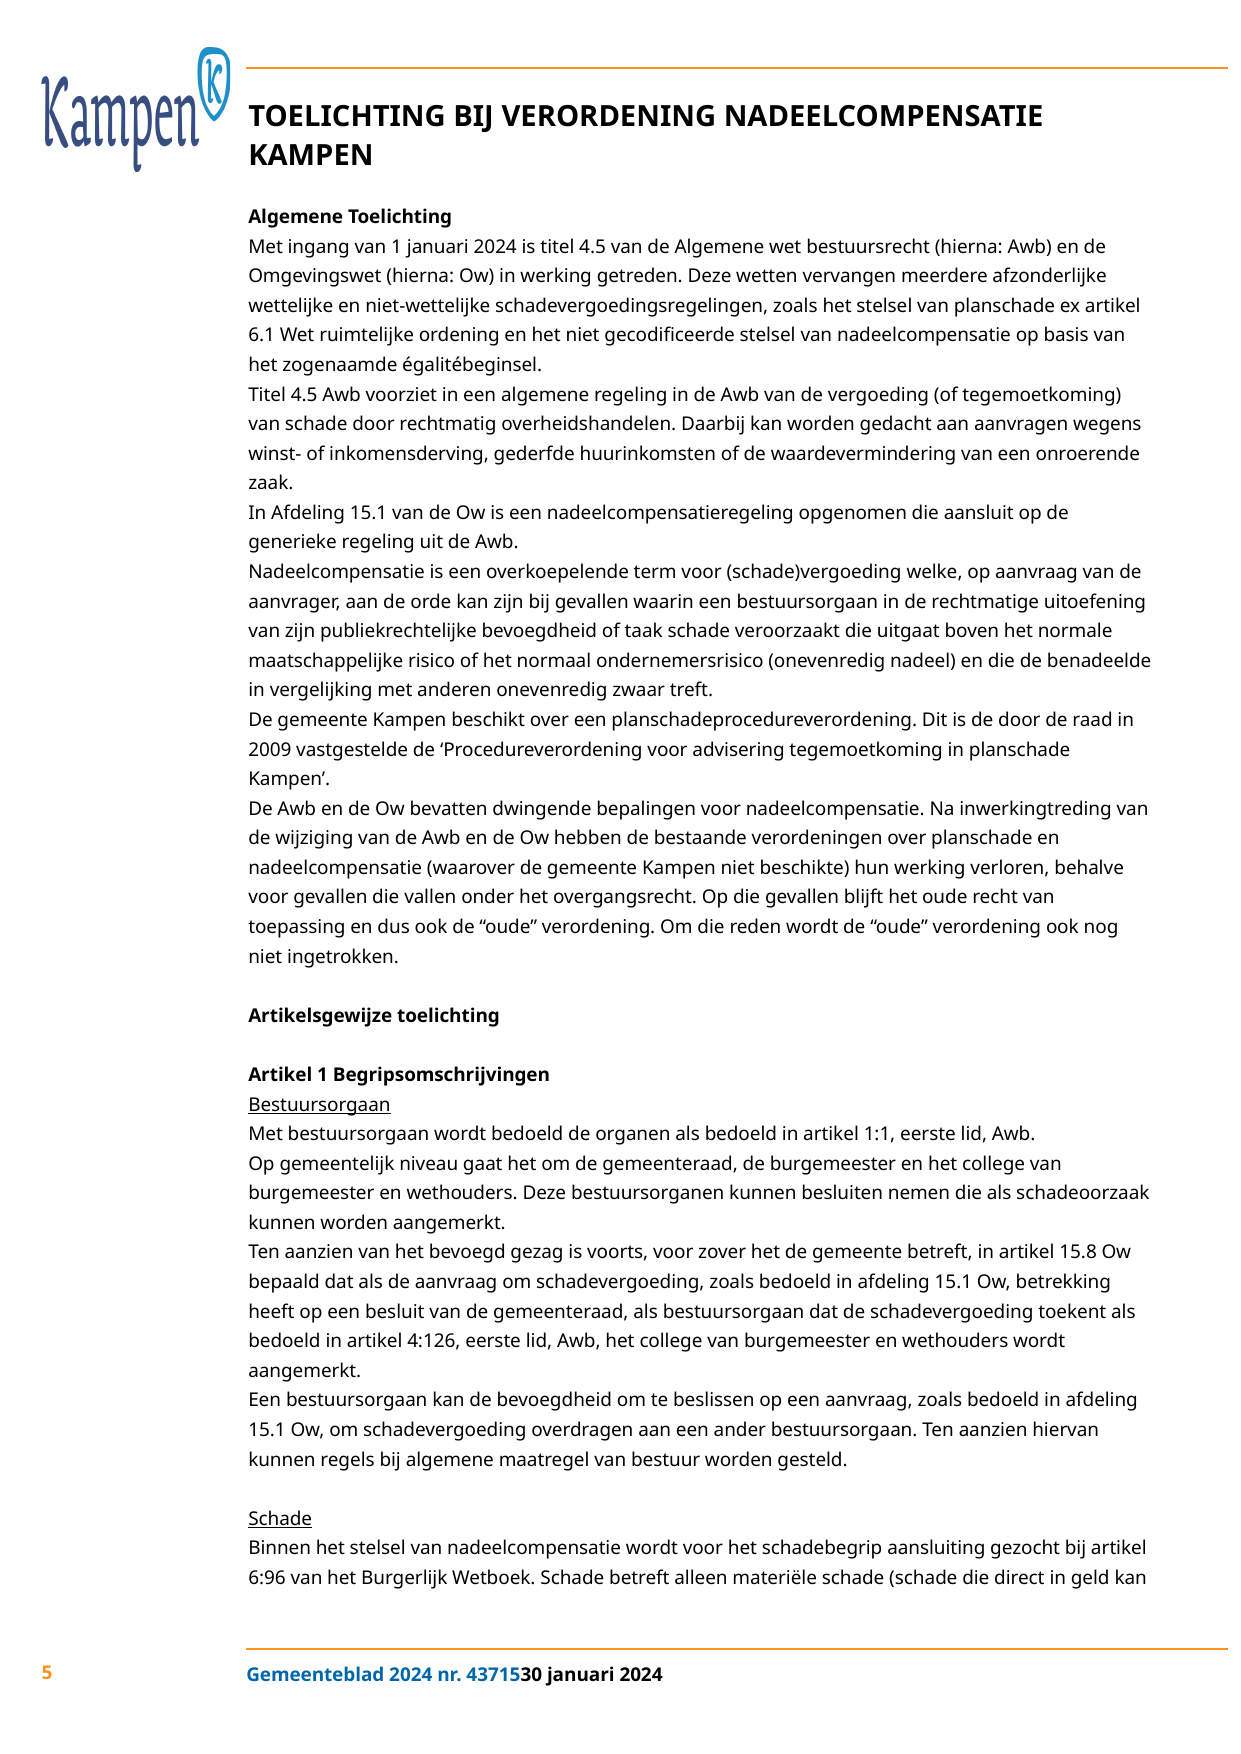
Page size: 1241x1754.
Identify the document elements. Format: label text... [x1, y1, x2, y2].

text Ten aanzien van het bevoegd gezag is voorts, voor zover het de gemeente betreft, in artikel 15.8 Ow bepaald dat als de aanvraag om schadevergoeding, zoals bedoeld in afdeling 15.1 Ow, betrekking heeft op een besluit van de gemeenteraad, als bestuursorgaan dat de schadevergoeding toekent als bedoeld in artikel 4:126, eerste lid, Awb, het college van burgemeester en wethouders wordt aangemerkt. [248, 1239, 1152, 1383]
text Met bestuursorgaan wordt bedoeld de organen als bedoeld in artikel 1:1, eerste lid, Awb. [248, 1120, 1152, 1146]
text Algemene Toelichting [248, 203, 1152, 229]
text Binnen het stelsel van nadeelcompensatie wordt voor het schadebegrip aansluiting gezocht bij artikel 6:96 van het Burgerlijk Wetboek. Schade betreft alleen materiële schade (schade die direct in geld kan [248, 1534, 1152, 1590]
text Bestuursorgaan [248, 1091, 1152, 1117]
text Titel 4.5 Awb voorziet in een algemene regeling in de Awb van de vergoeding (of tegemoetkoming) van schade door rechtmatig overheidshandelen. Daarbij kan worden gedacht aan aanvragen wegens winst- of inkomensderving, gederfde huurinkomsten of de waardevermindering van een onroerende zaak. [248, 381, 1152, 495]
text Een bestuursorgaan kan de bevoegdheid om te beslissen op een aanvraag, zoals bedoeld in afdeling 15.1 Ow, om schadevergoeding overdragen aan een ander bestuursorgaan. Ten aanzien hiervan kunnen regels bij algemene maatregel van bestuur worden gesteld. [248, 1387, 1152, 1472]
text Artikelsgewijze toelichting [248, 1002, 1152, 1028]
picture [41, 47, 231, 172]
text Artikel 1 Begripsomschrijvingen [248, 1061, 1152, 1087]
text De Awb en de Ow bevatten dwingende bepalingen voor nadeelcompensatie. Na inwerkingtreding van de wijziging van de Awb en de Ow hebben de bestaande verordeningen over planschade en nadeelcompensatie (waarover de gemeente Kampen niet beschikte) hun werking verloren, behalve voor gevallen die vallen onder het overgangsrecht. Op die gevallen blijft het oude recht van toepassing en dus ook de “oude” verordening. Om die reden wordt de “oude” verordening ook nog niet ingetrokken. [248, 795, 1152, 969]
text In Afdeling 15.1 van de Ow is een nadeelcompensatieregeling opgenomen die aansluit op de generieke regeling uit de Awb. [248, 499, 1152, 554]
text Op gemeentelijk niveau gaat het om de gemeenteraad, de burgemeester en het college van burgemeester en wethouders. Deze bestuursorganen kunnen besluiten nemen die als schadeoorzaak kunnen worden aangemerkt. [248, 1150, 1152, 1235]
text TOELICHTING BIJ VERORDENING NADEELCOMPENSATIE KAMPEN [248, 95, 1152, 174]
text Schade [248, 1505, 1152, 1531]
text De gemeente Kampen beschikt over een planschadeprocedureverordening. Dit is de door de raad in 2009 vastgestelde de ‘Procedureverordening voor advisering tegemoetkoming in planschade Kampen’. [248, 706, 1152, 791]
text Nadeelcompensatie is een overkoepelende term voor (schade)vergoeding welke, op aanvraag van de aanvrager, aan de orde kan zijn bij gevallen waarin een bestuursorgaan in de rechtmatige uitoefening van zijn publiekrechtelijke bevoegdheid of taak schade veroorzaakt die uitgaat boven het normale maatschappelijke risico of het normaal ondernemersrisico (onevenredig nadeel) en die de benadeelde in vergelijking met anderen onevenredig zwaar treft. [248, 558, 1152, 702]
text Met ingang van 1 januari 2024 is titel 4.5 van de Algemene wet bestuursrecht (hierna: Awb) en de Omgevingswet (hierna: Ow) in werking getreden. Deze wetten vervangen meerdere afzonderlijke wettelijke en niet-wettelijke schadevergoedingsregelingen, zoals het stelsel van planschade ex artikel 6.1 Wet ruimtelijke ordening en het niet gecodificeerde stelsel van nadeelcompensatie op basis van het zogenaamde égalitébeginsel. [248, 233, 1152, 377]
